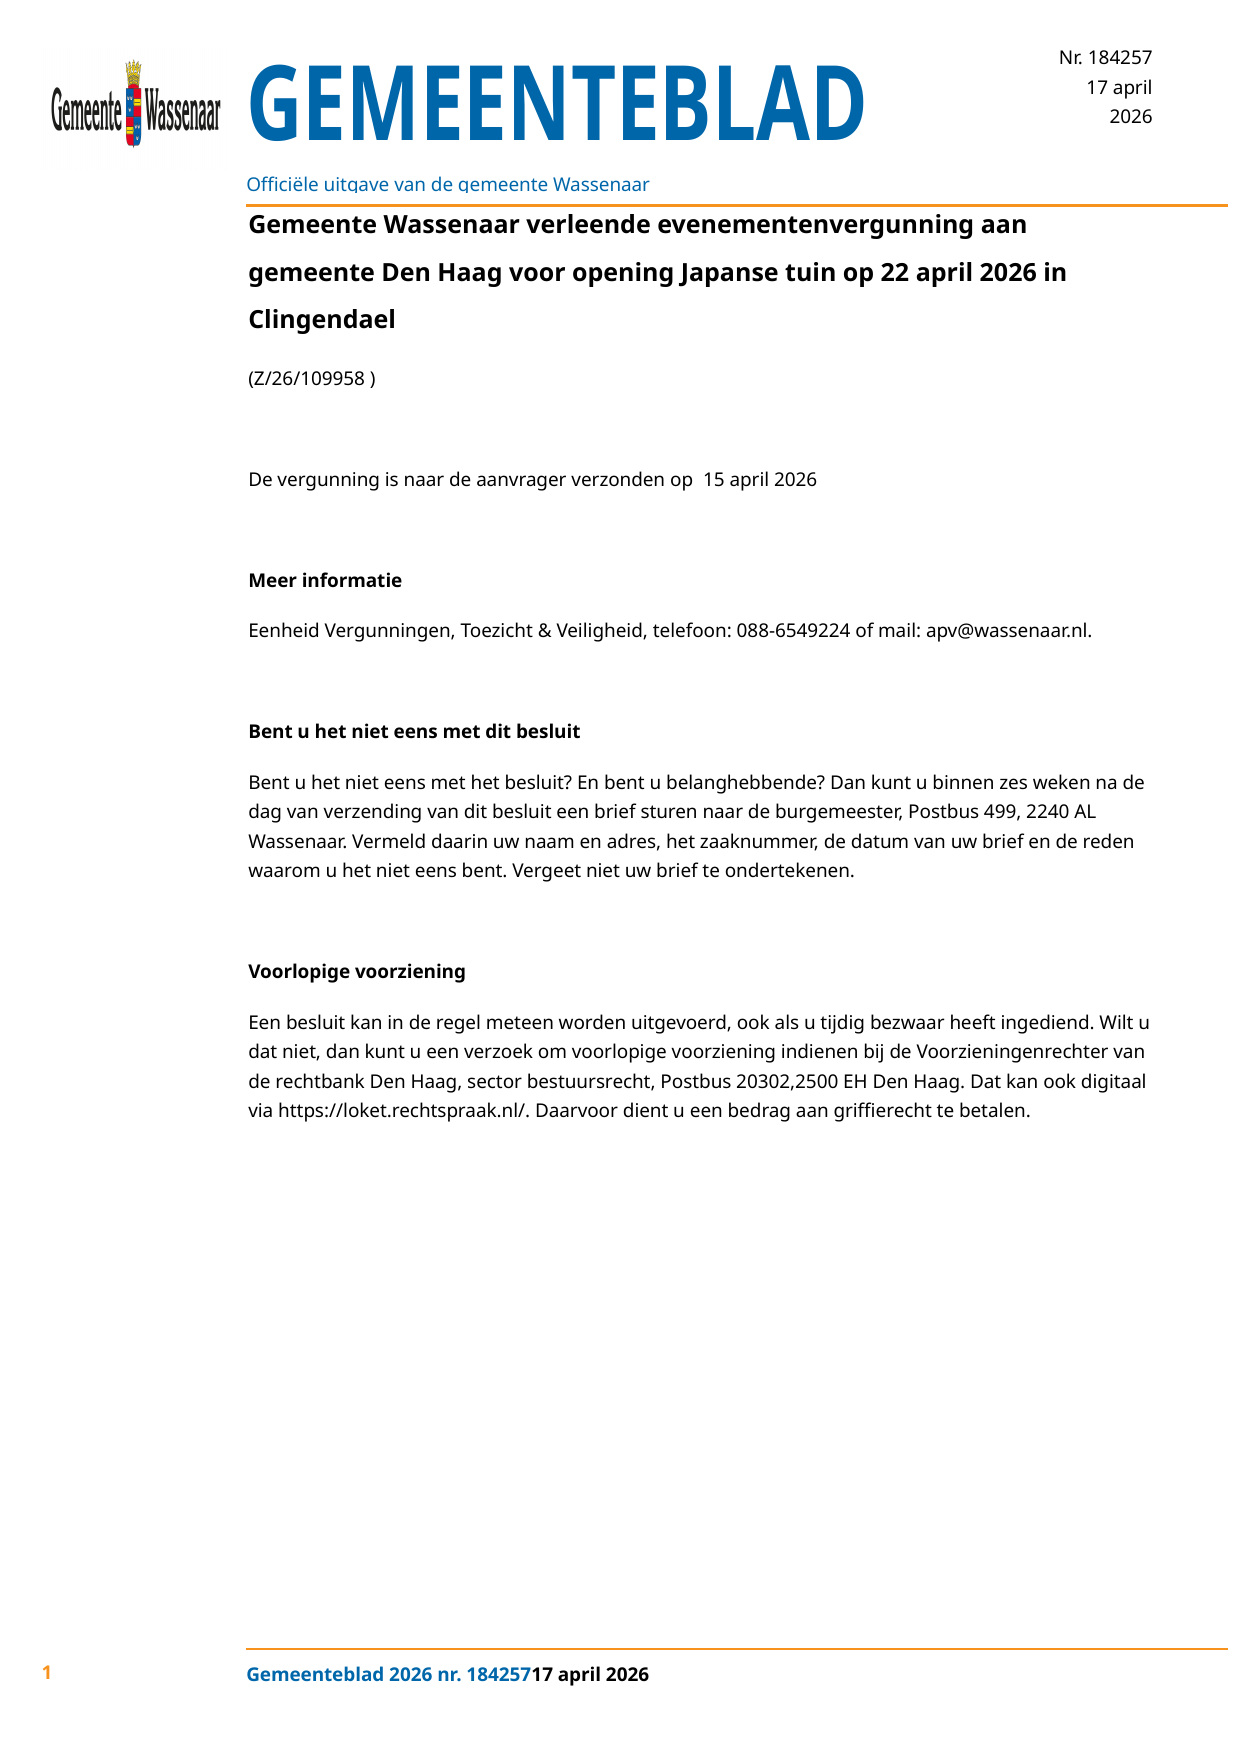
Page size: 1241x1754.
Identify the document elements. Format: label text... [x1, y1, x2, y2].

text Meer informatie [248, 567, 1152, 593]
picture [41, 47, 231, 172]
text Gemeente Wassenaar verleende evenementenvergunning aan gemeente Den Haag voor opening Japanse tuin op 22 april 2026 in Clingendael [248, 207, 1152, 336]
text Bent u het niet eens met het besluit? En bent u belanghebbende? Dan kunt u binnen zes weken na de dag van verzending van dit besluit een brief sturen naar de burgemeester, Postbus 499, 2240 AL Wassenaar. Vermeld daarin uw naam en adres, het zaaknummer, de datum van uw brief en de reden waarom u het niet eens bent. Vergeet niet uw brief te ondertekenen. [248, 769, 1152, 883]
text De vergunning is naar de aanvrager verzonden op 15 april 2026 [248, 466, 1152, 492]
text Voorlopige voorziening [248, 958, 1152, 984]
text Bent u het niet eens met dit besluit [248, 718, 1152, 744]
text Eenheid Vergunningen, Toezicht & Veiligheid, telefoon: 088-6549224 of mail: apv@wassenaar.nl. [248, 618, 1152, 643]
text (Z/26/109958 ) [248, 366, 1152, 391]
text Een besluit kan in de regel meteen worden uitgevoerd, ook als u tijdig bezwaar heeft ingediend. Wilt u dat niet, dan kunt u een verzoek om voorlopige voorziening indienen bij de Voorzieningenrechter van de rechtbank Den Haag, sector bestuursrecht, Postbus 20302,2500 EH Den Haag. Dat kan ook digitaal via https://loket.rechtspraak.nl/. Daarvoor dient u een bedrag aan griffierecht te betalen. [248, 1009, 1152, 1123]
